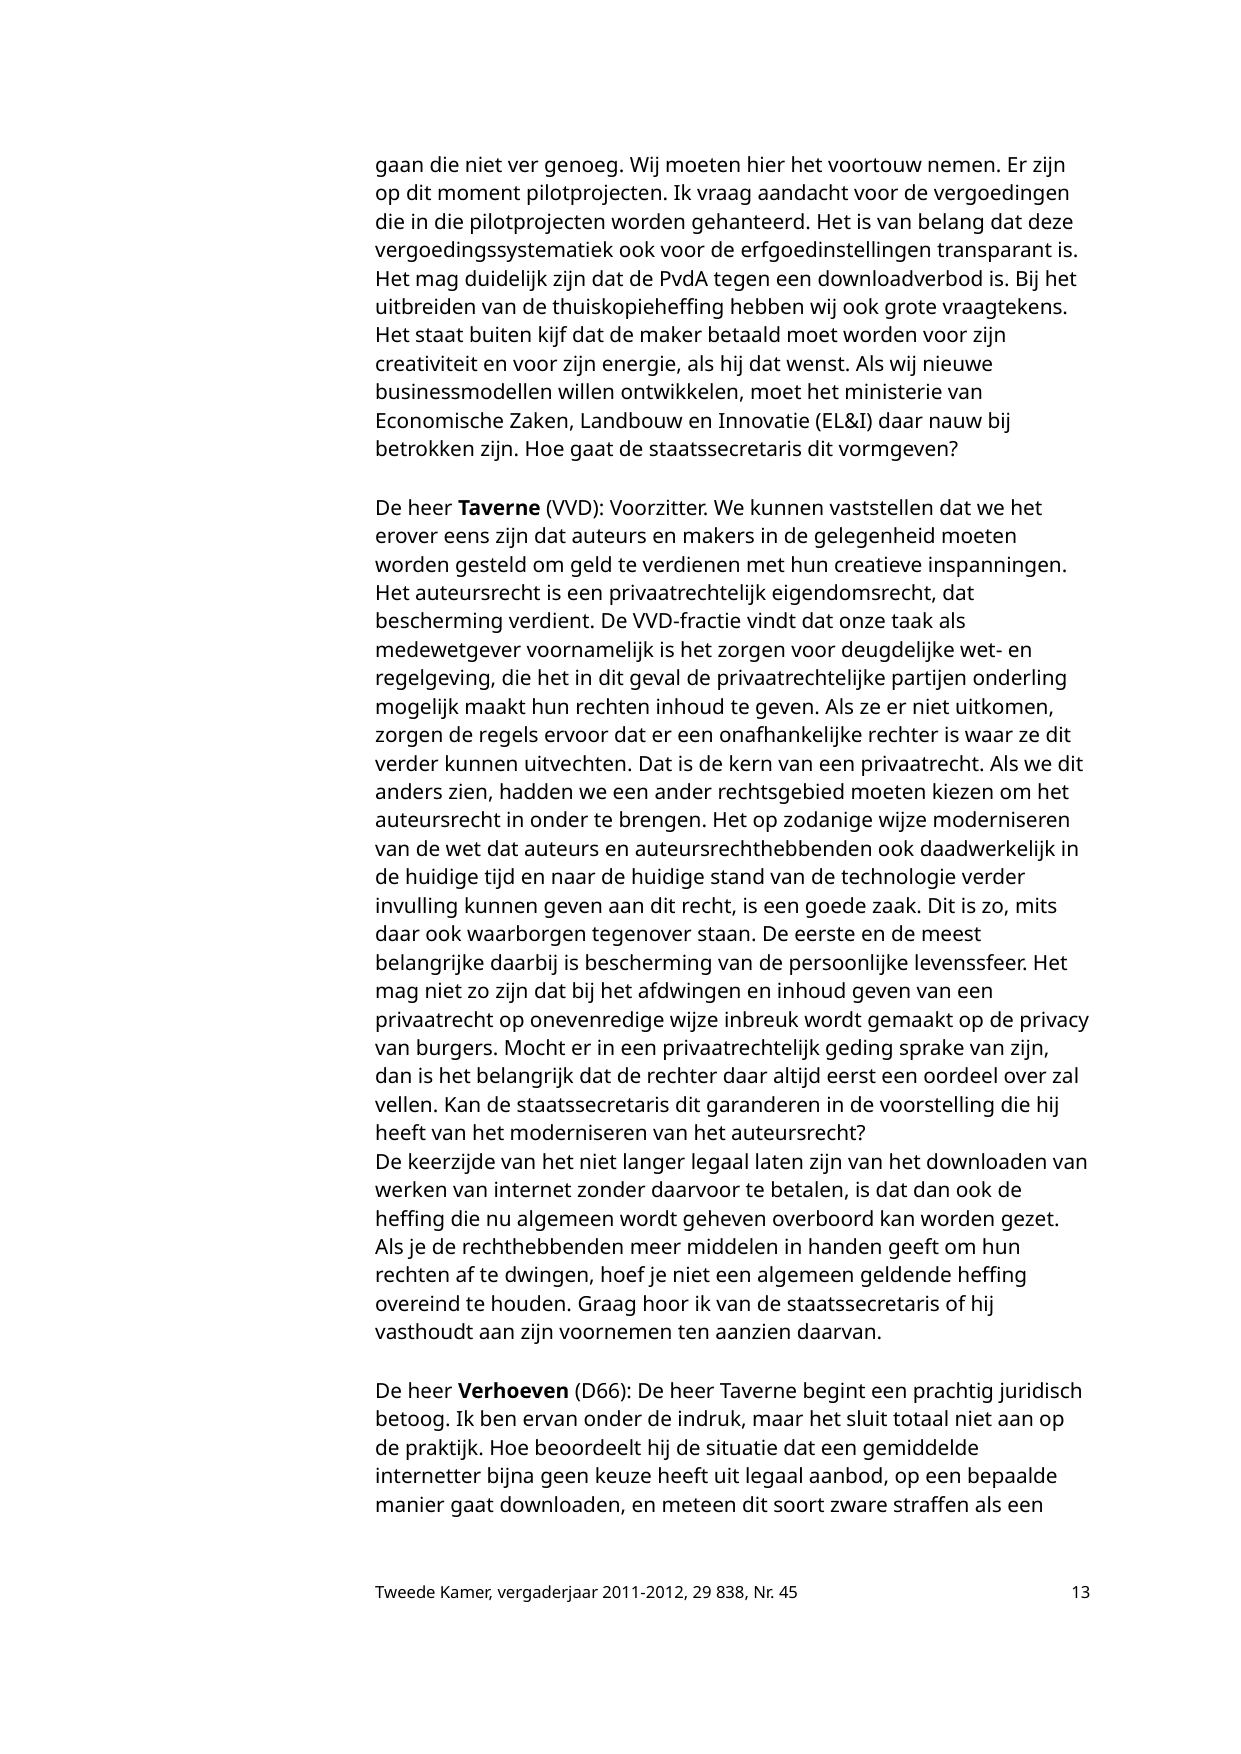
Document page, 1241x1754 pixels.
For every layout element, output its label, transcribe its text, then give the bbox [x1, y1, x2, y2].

text De heer Verhoeven (D66): De heer Taverne begint een prachtig juridisch betoog. Ik ben ervan onder de indruk, maar het sluit totaal niet aan op de praktijk. Hoe beoordeelt hij de situatie dat een gemiddelde internetter bijna geen keuze heeft uit legaal aanbod, op een bepaalde manier gaat downloaden, en meteen dit soort zware straffen als een [375, 1376, 1090, 1518]
text De heer Taverne (VVD): Voorzitter. We kunnen vaststellen dat we het erover eens zijn dat auteurs en makers in de gelegenheid moeten worden gesteld om geld te verdienen met hun creatieve inspanningen. Het auteursrecht is een privaatrechtelijk eigendomsrecht, dat bescherming verdient. De VVD-fractie vindt dat onze taak als medewetgever voornamelijk is het zorgen voor deugdelijke wet- en regelgeving, die het in dit geval de privaatrechtelijke partijen onderling mogelijk maakt hun rechten inhoud te geven. Als ze er niet uitkomen, zorgen de regels ervoor dat er een onafhankelijke rechter is waar ze dit verder kunnen uitvechten. Dat is de kern van een privaatrecht. Als we dit anders zien, hadden we een ander rechtsgebied moeten kiezen om het auteursrecht in onder te brengen. Het op zodanige wijze moderniseren van de wet dat auteurs en auteursrechthebbenden ook daadwerkelijk in de huidige tijd en naar de huidige stand van de technologie verder invulling kunnen geven aan dit recht, is een goede zaak. Dit is zo, mits daar ook waarborgen tegenover staan. De eerste en de meest belangrijke daarbij is bescherming van de persoonlijke levenssfeer. Het mag niet zo zijn dat bij het afdwingen en inhoud geven van een privaatrecht op onevenredige wijze inbreuk wordt gemaakt op de privacy van burgers. Mocht er in een privaatrechtelijk geding sprake van zijn, dan is het belangrijk dat de rechter daar altijd eerst een oordeel over zal vellen. Kan de staatssecretaris dit garanderen in de voorstelling die hij heeft van het moderniseren van het auteursrecht? [375, 493, 1090, 1147]
text Het mag duidelijk zijn dat de PvdA tegen een downloadverbod is. Bij het uitbreiden van de thuiskopieheffing hebben wij ook grote vraagtekens. Het staat buiten kijf dat de maker betaald moet worden voor zijn creativiteit en voor zijn energie, als hij dat wenst. Als wij nieuwe businessmodellen willen ontwikkelen, moet het ministerie van Economische Zaken, Landbouw en Innovatie (EL&I) daar nauw bij betrokken zijn. Hoe gaat de staatssecretaris dit vormgeven? [375, 264, 1090, 463]
text gaan die niet ver genoeg. Wij moeten hier het voortouw nemen. Er zijn op dit moment pilotprojecten. Ik vraag aandacht voor de vergoedingen die in die pilotprojecten worden gehanteerd. Het is van belang dat deze vergoedingssystematiek ook voor de erfgoedinstellingen transparant is. [375, 150, 1090, 264]
text De keerzijde van het niet langer legaal laten zijn van het downloaden van werken van internet zonder daarvoor te betalen, is dat dan ook de heffing die nu algemeen wordt geheven overboord kan worden gezet. Als je de rechthebbenden meer middelen in handen geeft om hun rechten af te dwingen, hoef je niet een algemeen geldende heffing overeind te houden. Graag hoor ik van de staatssecretaris of hij vasthoudt aan zijn voornemen ten aanzien daarvan. [375, 1147, 1090, 1346]
